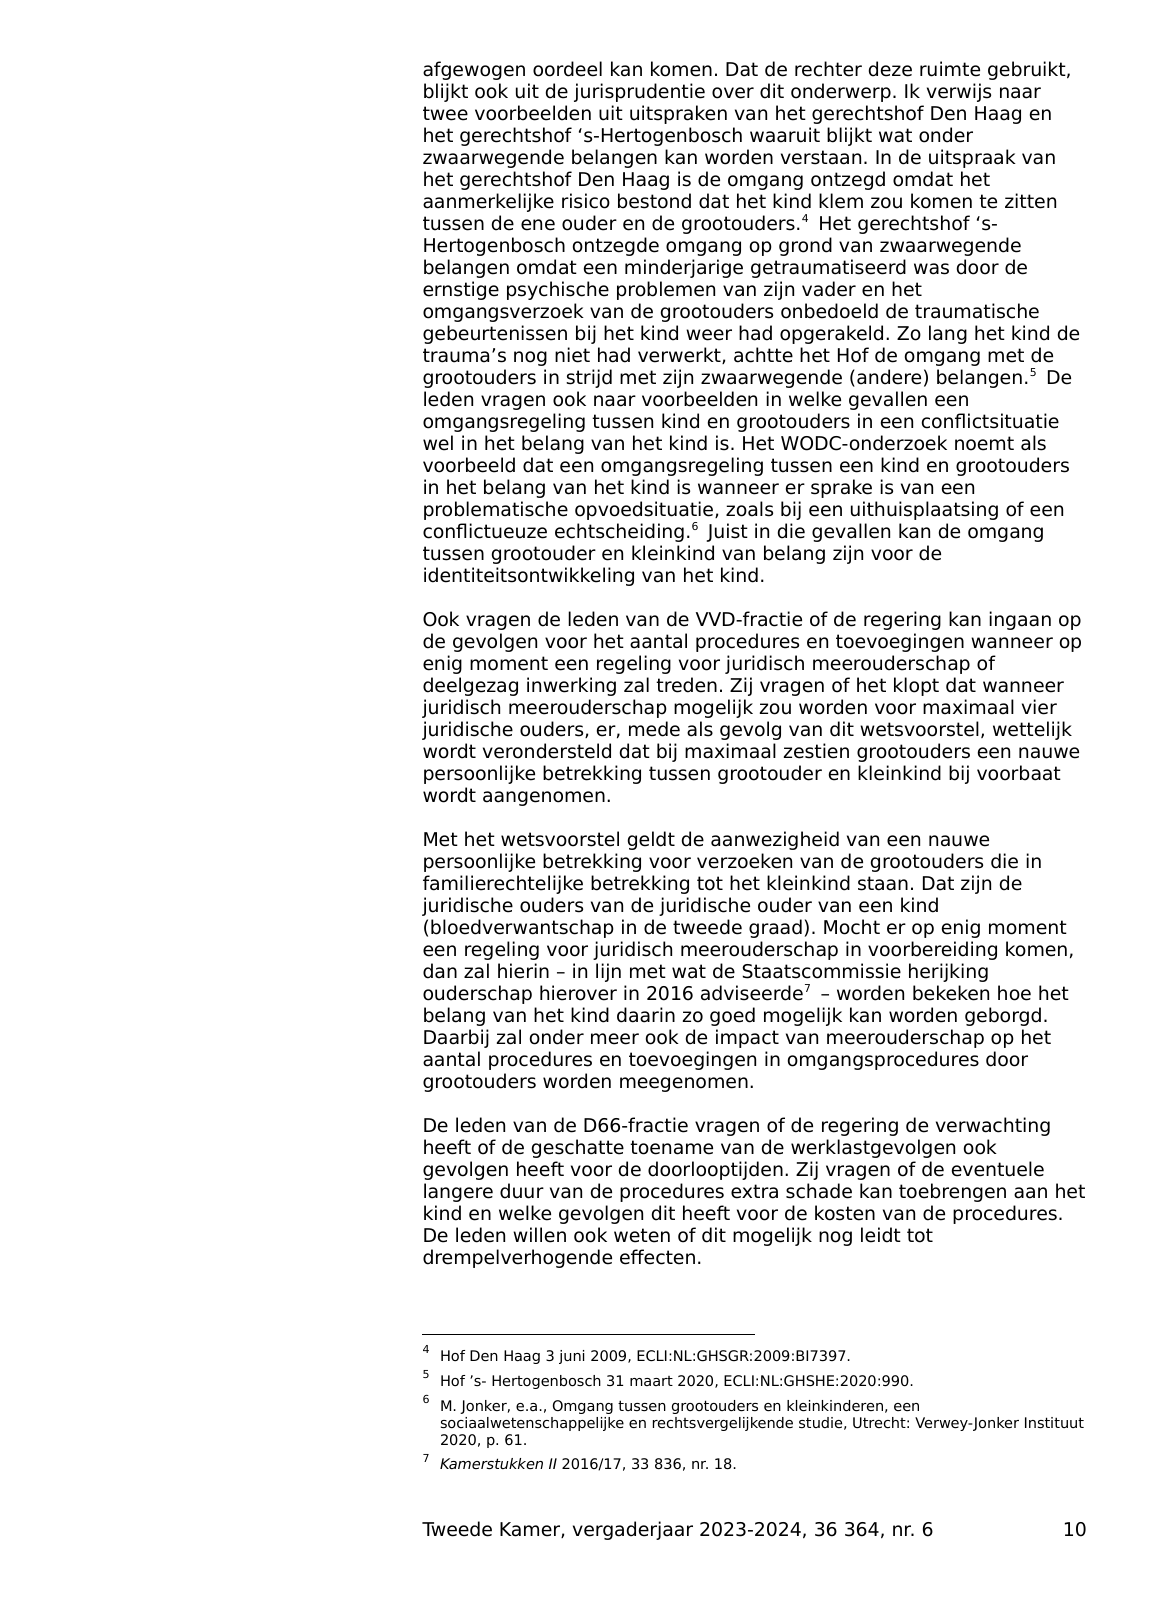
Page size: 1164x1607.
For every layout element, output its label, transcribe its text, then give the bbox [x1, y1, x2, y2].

text Ook vragen de leden van de VVD-fractie of de regering kan ingaan op de gevolgen voor het aantal procedures en toevoegingen wanneer op enig moment een regeling voor juridisch meerouderschap of deelgezag inwerking zal treden. Zij vragen of het klopt dat wanneer juridisch meerouderschap mogelijk zou worden voor maximaal vier juridische ouders, er, mede als gevolg van dit wetsvoorstel, wettelijk wordt verondersteld dat bij maximaal zestien grootouders een nauwe persoonlijke betrekking tussen grootouder en kleinkind bij voorbaat wordt aangenomen. [422, 609, 1087, 807]
text Met het wetsvoorstel geldt de aanwezigheid van een nauwe persoonlijke betrekking voor verzoeken van de grootouders die in familierechtelijke betrekking tot het kleinkind staan. Dat zijn de juridische ouders van de juridische ouder van een kind (bloedverwantschap in de tweede graad). Mocht er op enig moment een regeling voor juridisch meerouderschap in voorbereiding komen, dan zal hierin – in lijn met wat de Staatscommissie herijking ouderschap hierover in 2016 adviseerde – worden bekeken hoe het belang van het kind daarin zo goed mogelijk kan worden geborgd. Daarbij zal onder meer ook de impact van meerouderschap op het aantal procedures en toevoegingen in omgangsprocedures door grootouders worden meegenomen. [422, 829, 1087, 1092]
text M. Jonker, e.a., Omgang tussen grootouders en kleinkinderen, een sociaalwetenschappelijke en rechtsvergelijkende studie, Utrecht: Verwey-Jonker Instituut 2020, p. 61. [422, 1393, 1087, 1449]
text De leden van de D66-fractie vragen of de regering de verwachting heeft of de geschatte toename van de werklastgevolgen ook gevolgen heeft voor de doorlooptijden. Zij vragen of de eventuele langere duur van de procedures extra schade kan toebrengen aan het kind en welke gevolgen dit heeft voor de kosten van de procedures. De leden willen ook weten of dit mogelijk nog leidt tot drempelverhogende effecten. [422, 1115, 1087, 1268]
text Hof ’s- Hertogenbosch 31 maart 2020, ECLI:NL:GHSHE:2020:990. [422, 1368, 1087, 1391]
text Hof Den Haag 3 juni 2009, ECLI:NL:GHSGR:2009:BI7397. [422, 1343, 1087, 1366]
text Kamerstukken II 2016/17, 33 836, nr. 18. [422, 1452, 1087, 1474]
text afgewogen oordeel kan komen. Dat de rechter deze ruimte gebruikt, blijkt ook uit de jurisprudentie over dit onderwerp. Ik verwijs naar twee voorbeelden uit uitspraken van het gerechtshof Den Haag en het gerechtshof ‘s-Hertogenbosch waaruit blijkt wat onder zwaarwegende belangen kan worden verstaan. In de uitspraak van het gerechtshof Den Haag is de omgang ontzegd omdat het aanmerkelijke risico bestond dat het kind klem zou komen te zitten tussen de ene ouder en de grootouders. Het gerechtshof ‘s-Hertogenbosch ontzegde omgang op grond van zwaarwegende belangen omdat een minderjarige getraumatiseerd was door de ernstige psychische problemen van zijn vader en het omgangsverzoek van de grootouders onbedoeld de traumatische gebeurtenissen bij het kind weer had opgerakeld. Zo lang het kind de trauma’s nog niet had verwerkt, achtte het Hof de omgang met de grootouders in strijd met zijn zwaarwegende (andere) belangen. De leden vragen ook naar voorbeelden in welke gevallen een omgangsregeling tussen kind en grootouders in een conflictsituatie wel in het belang van het kind is. Het WODC-onderzoek noemt als voorbeeld dat een omgangsregeling tussen een kind en grootouders in het belang van het kind is wanneer er sprake is van een problematische opvoedsituatie, zoals bij een uithuisplaatsing of een conflictueuze echtscheiding. Juist in die gevallen kan de omgang tussen grootouder en kleinkind van belang zijn voor de identiteitsontwikkeling van het kind. [422, 59, 1087, 587]
